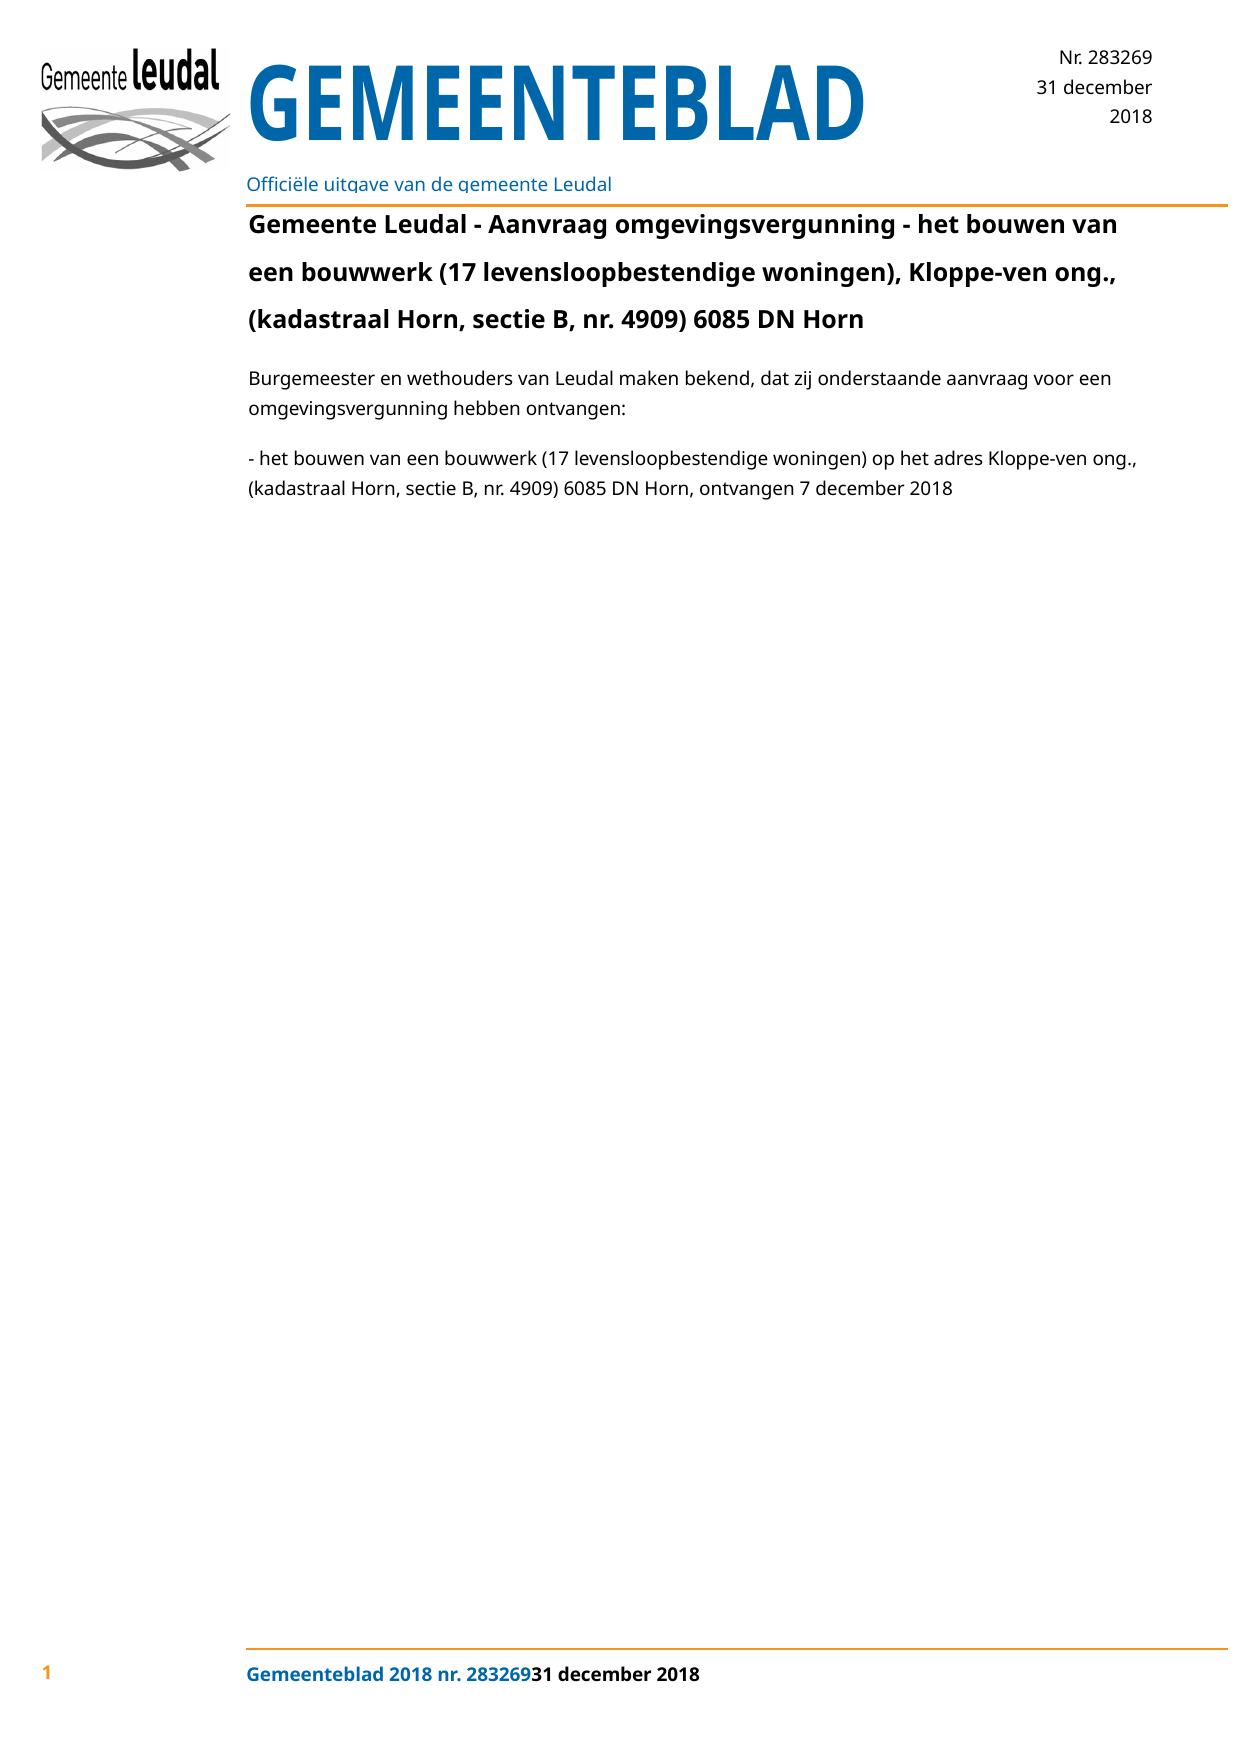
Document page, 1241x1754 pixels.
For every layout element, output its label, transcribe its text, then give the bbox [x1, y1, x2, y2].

text Burgemeester en wethouders van Leudal maken bekend, dat zij onderstaande aanvraag voor een omgevingsvergunning hebben ontvangen: [248, 366, 1152, 421]
picture [41, 47, 231, 172]
text - het bouwen van een bouwwerk (17 levensloopbestendige woningen) op het adres Kloppe-ven ong., (kadastraal Horn, sectie B, nr. 4909) 6085 DN Horn, ontvangen 7 december 2018 [248, 446, 1152, 501]
text Gemeente Leudal - Aanvraag omgevingsvergunning - het bouwen van een bouwwerk (17 levensloopbestendige woningen), Kloppe-ven ong., (kadastraal Horn, sectie B, nr. 4909) 6085 DN Horn [248, 207, 1152, 336]
